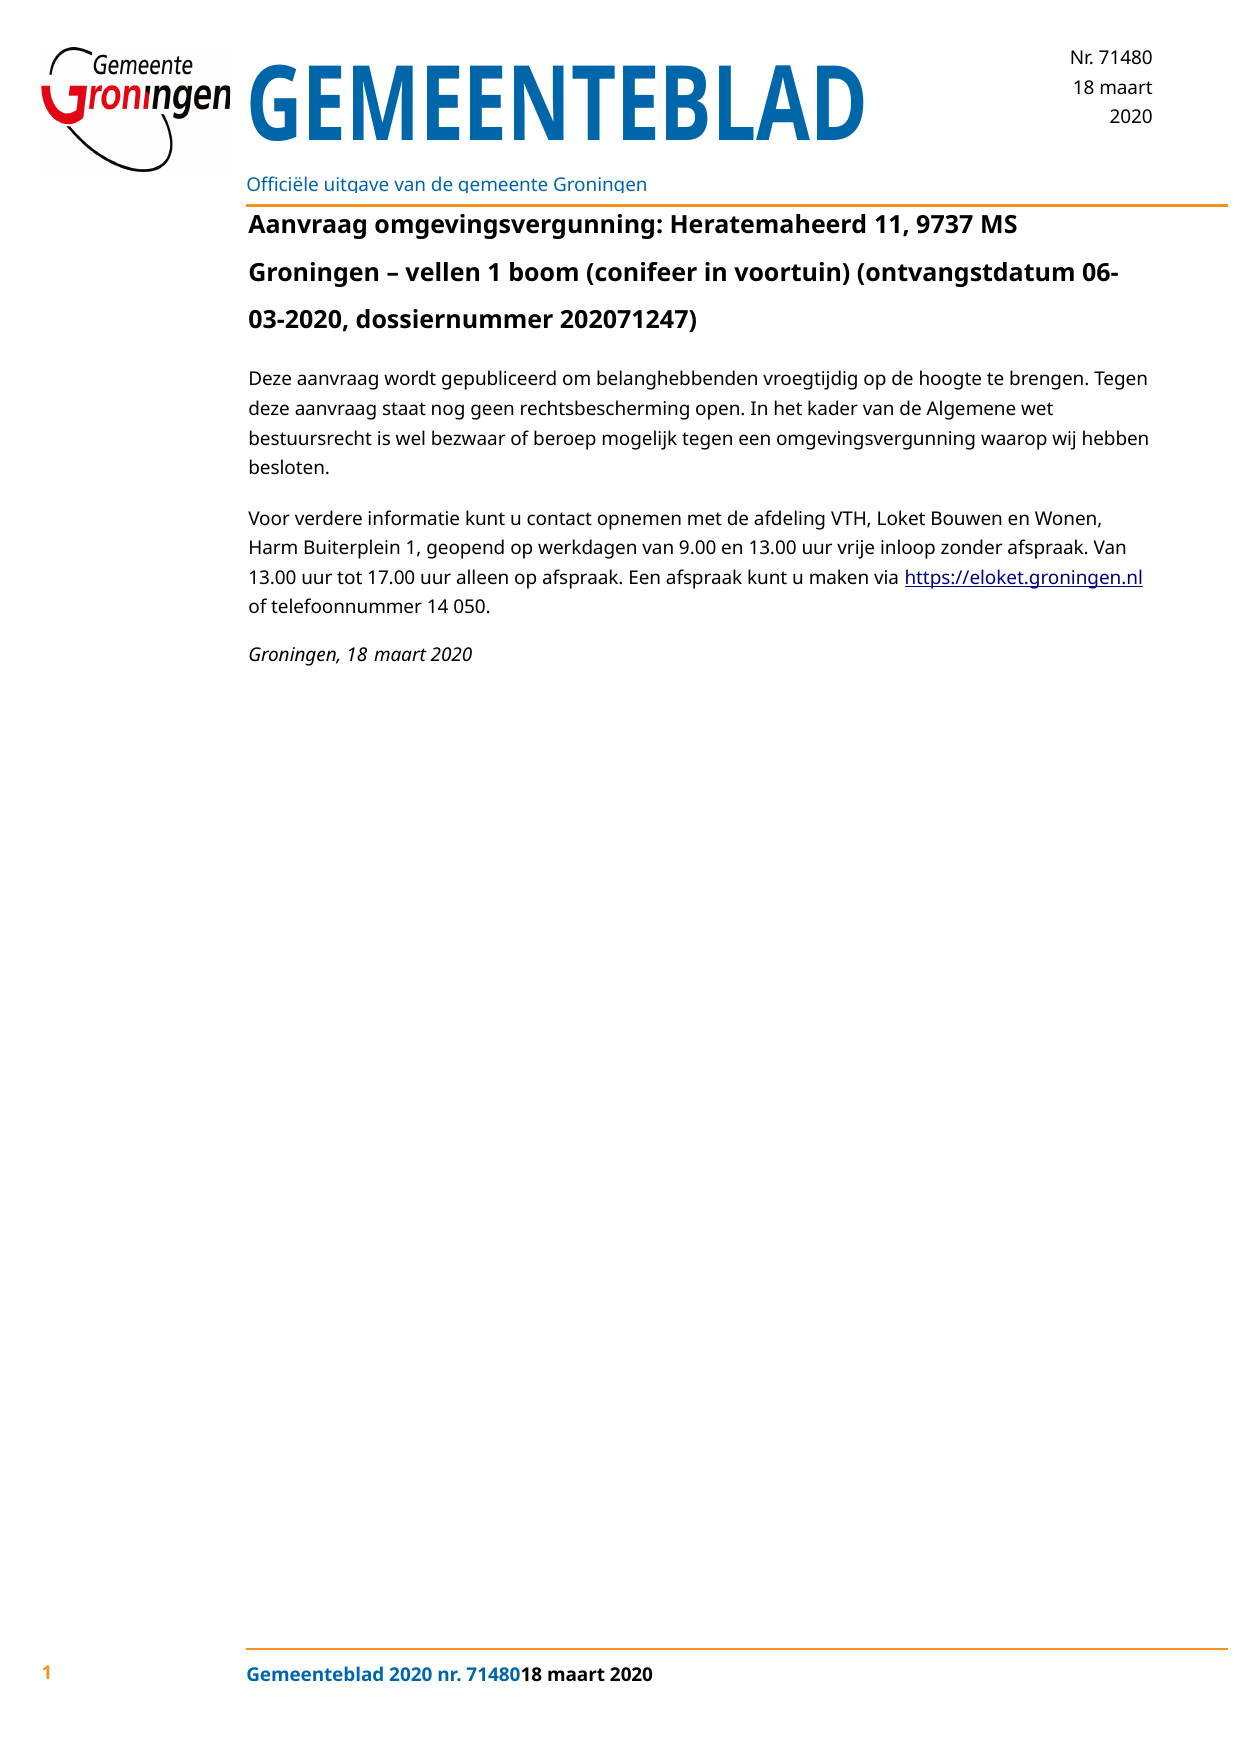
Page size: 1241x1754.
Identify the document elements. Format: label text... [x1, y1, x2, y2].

text Groningen, 18 maart 2020 [248, 641, 1152, 667]
picture [41, 47, 231, 172]
text Deze aanvraag wordt gepubliceerd om belanghebbenden vroegtijdig op de hoogte te brengen. Tegen deze aanvraag staat nog geen rechtsbescherming open. In het kader van de Algemene wet bestuursrecht is wel bezwaar of beroep mogelijk tegen een omgevingsvergunning waarop wij hebben besloten. [248, 366, 1152, 480]
text Voor verdere informatie kunt u contact opnemen met de afdeling VTH, Loket Bouwen en Wonen, Harm Buiterplein 1, geopend op werkdagen van 9.00 en 13.00 uur vrije inloop zonder afspraak. Van 13.00 uur tot 17.00 uur alleen op afspraak. Een afspraak kunt u maken via https://eloket.groningen.nl of telefoonnummer 14 050. [248, 505, 1152, 619]
text Aanvraag omgevingsvergunning: Heratemaheerd 11, 9737 MS Groningen – vellen 1 boom (conifeer in voortuin) (ontvangstdatum 06-03-2020, dossiernummer 202071247) [248, 207, 1152, 336]
